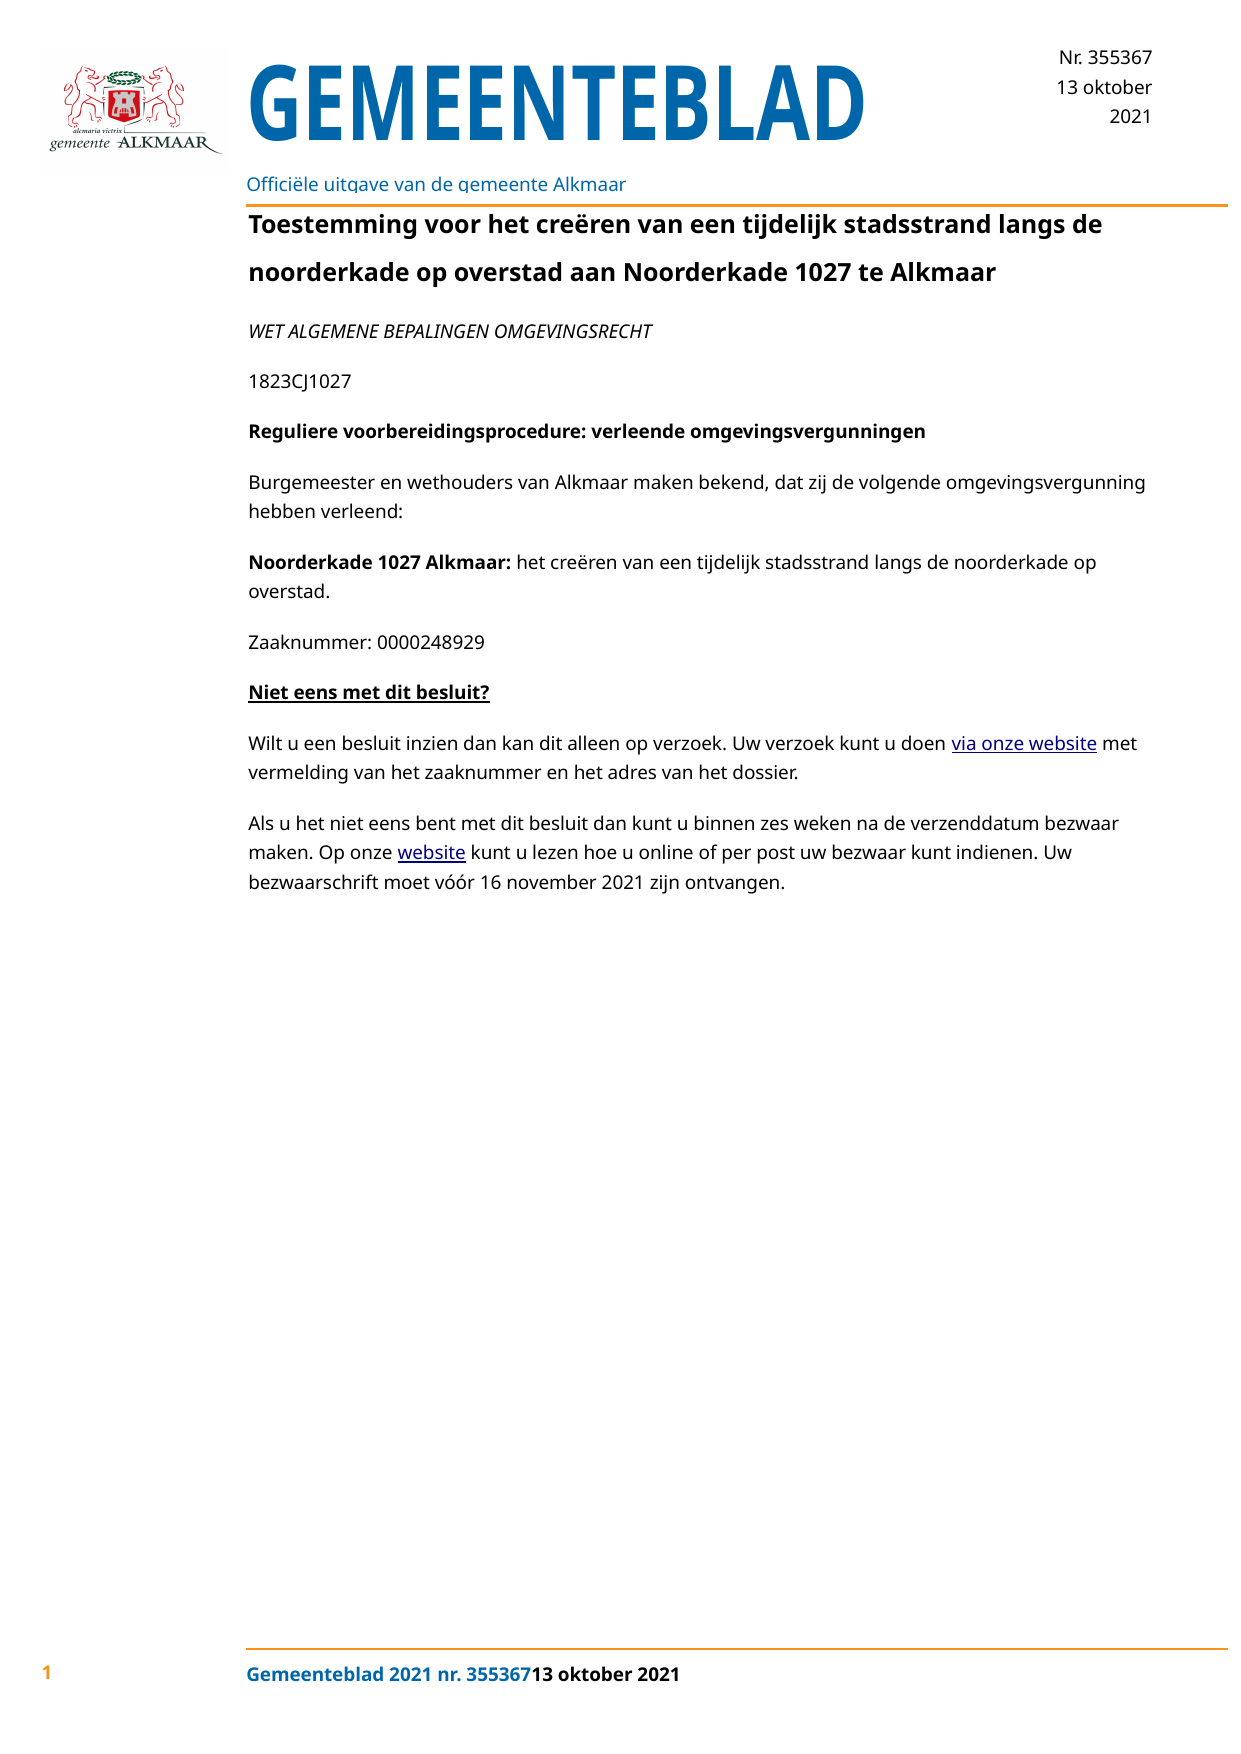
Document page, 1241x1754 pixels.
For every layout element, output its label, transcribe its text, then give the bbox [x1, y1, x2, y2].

text Zaaknummer: 0000248929 [248, 629, 1152, 655]
text Toestemming voor het creëren van een tijdelijk stadsstrand langs de noorderkade op overstad aan Noorderkade 1027 te Alkmaar [248, 207, 1152, 288]
text Als u het niet eens bent met dit besluit dan kunt u binnen zes weken na de verzenddatum bezwaar maken. Op onze website kunt u lezen hoe u online of per post uw bezwaar kunt indienen. Uw bezwaarschrift moet vóór 16 november 2021 zijn ontvangen. [248, 810, 1152, 895]
text Reguliere voorbereidingsprocedure: verleende omgevingsvergunningen [248, 419, 1152, 444]
text 1823CJ1027 [248, 368, 1152, 394]
text WET ALGEMENE BEPALINGEN OMGEVINGSRECHT [248, 318, 1152, 344]
text Niet eens met dit besluit? [248, 679, 1152, 705]
picture [41, 47, 231, 172]
text Noorderkade 1027 Alkmaar: het creëren van een tijdelijk stadsstrand langs de noorderkade op overstad. [248, 549, 1152, 604]
text Wilt u een besluit inzien dan kan dit alleen op verzoek. Uw verzoek kunt u doen via onze website met vermelding van het zaaknummer en het adres van het dossier. [248, 730, 1152, 785]
text Burgemeester en wethouders van Alkmaar maken bekend, dat zij de volgende omgevingsvergunning hebben verleend: [248, 469, 1152, 524]
